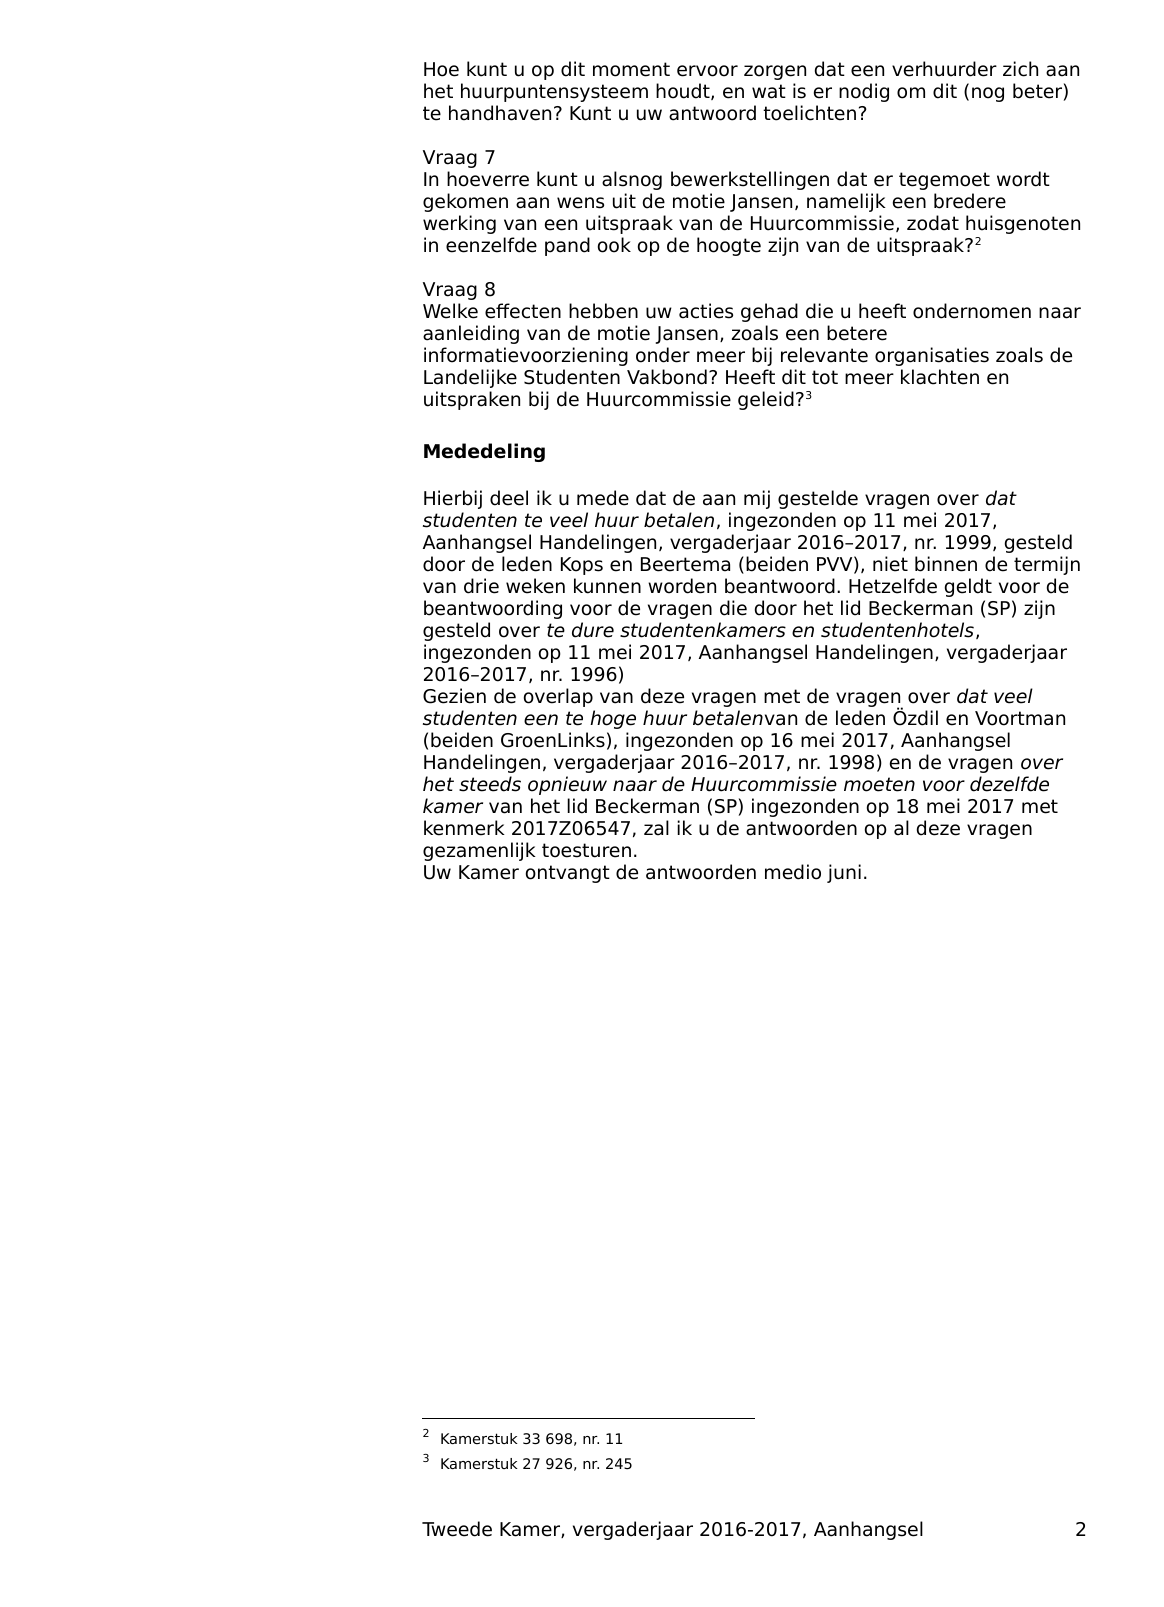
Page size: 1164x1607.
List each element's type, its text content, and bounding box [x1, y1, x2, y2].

text Uw Kamer ontvangt de antwoorden medio juni. [422, 862, 1087, 884]
text Hoe kunt u op dit moment ervoor zorgen dat een verhuurder zich aan het huurpuntensysteem houdt, en wat is er nodig om dit (nog beter) te handhaven? Kunt u uw antwoord toelichten? [422, 59, 1087, 125]
text Kamerstuk 33 698, nr. 11 [422, 1427, 1087, 1449]
text Gezien de overlap van deze vragen met de vragen over dat veel studenten een te hoge huur betalenvan de leden Özdil en Voortman (beiden GroenLinks), ingezonden op 16 mei 2017, Aanhangsel Handelingen, vergaderjaar 2016–2017, nr. 1998) en de vragen over het steeds opnieuw naar de Huurcommissie moeten voor dezelfde kamer van het lid Beckerman (SP) ingezonden op 18 mei 2017 met kenmerk 2017Z06547, zal ik u de antwoorden op al deze vragen gezamenlijk toesturen. [422, 686, 1087, 862]
text Hierbij deel ik u mede dat de aan mij gestelde vragen over dat studenten te veel huur betalen, ingezonden op 11 mei 2017, Aanhangsel Handelingen, vergaderjaar 2016–2017, nr. 1999, gesteld door de leden Kops en Beertema (beiden PVV), niet binnen de termijn van drie weken kunnen worden beantwoord. Hetzelfde geldt voor de beantwoording voor de vragen die door het lid Beckerman (SP) zijn gesteld over te dure studentenkamers en studentenhotels, ingezonden op 11 mei 2017, Aanhangsel Handelingen, vergaderjaar 2016–2017, nr. 1996) [422, 488, 1087, 686]
text Vraag 7 [422, 147, 1087, 169]
text Vraag 8 [422, 279, 1087, 301]
text Welke effecten hebben uw acties gehad die u heeft ondernomen naar aanleiding van de motie Jansen, zoals een betere informatievoorziening onder meer bij relevante organisaties zoals de Landelijke Studenten Vakbond? Heeft dit tot meer klachten en uitspraken bij de Huurcommissie geleid? [422, 301, 1087, 411]
text Kamerstuk 27 926, nr. 245 [422, 1452, 1087, 1474]
subtitle Mededeling [422, 441, 1087, 463]
text In hoeverre kunt u alsnog bewerkstellingen dat er tegemoet wordt gekomen aan wens uit de motie Jansen, namelijk een bredere werking van een uitspraak van de Huurcommissie, zodat huisgenoten in eenzelfde pand ook op de hoogte zijn van de uitspraak? [422, 169, 1087, 257]
